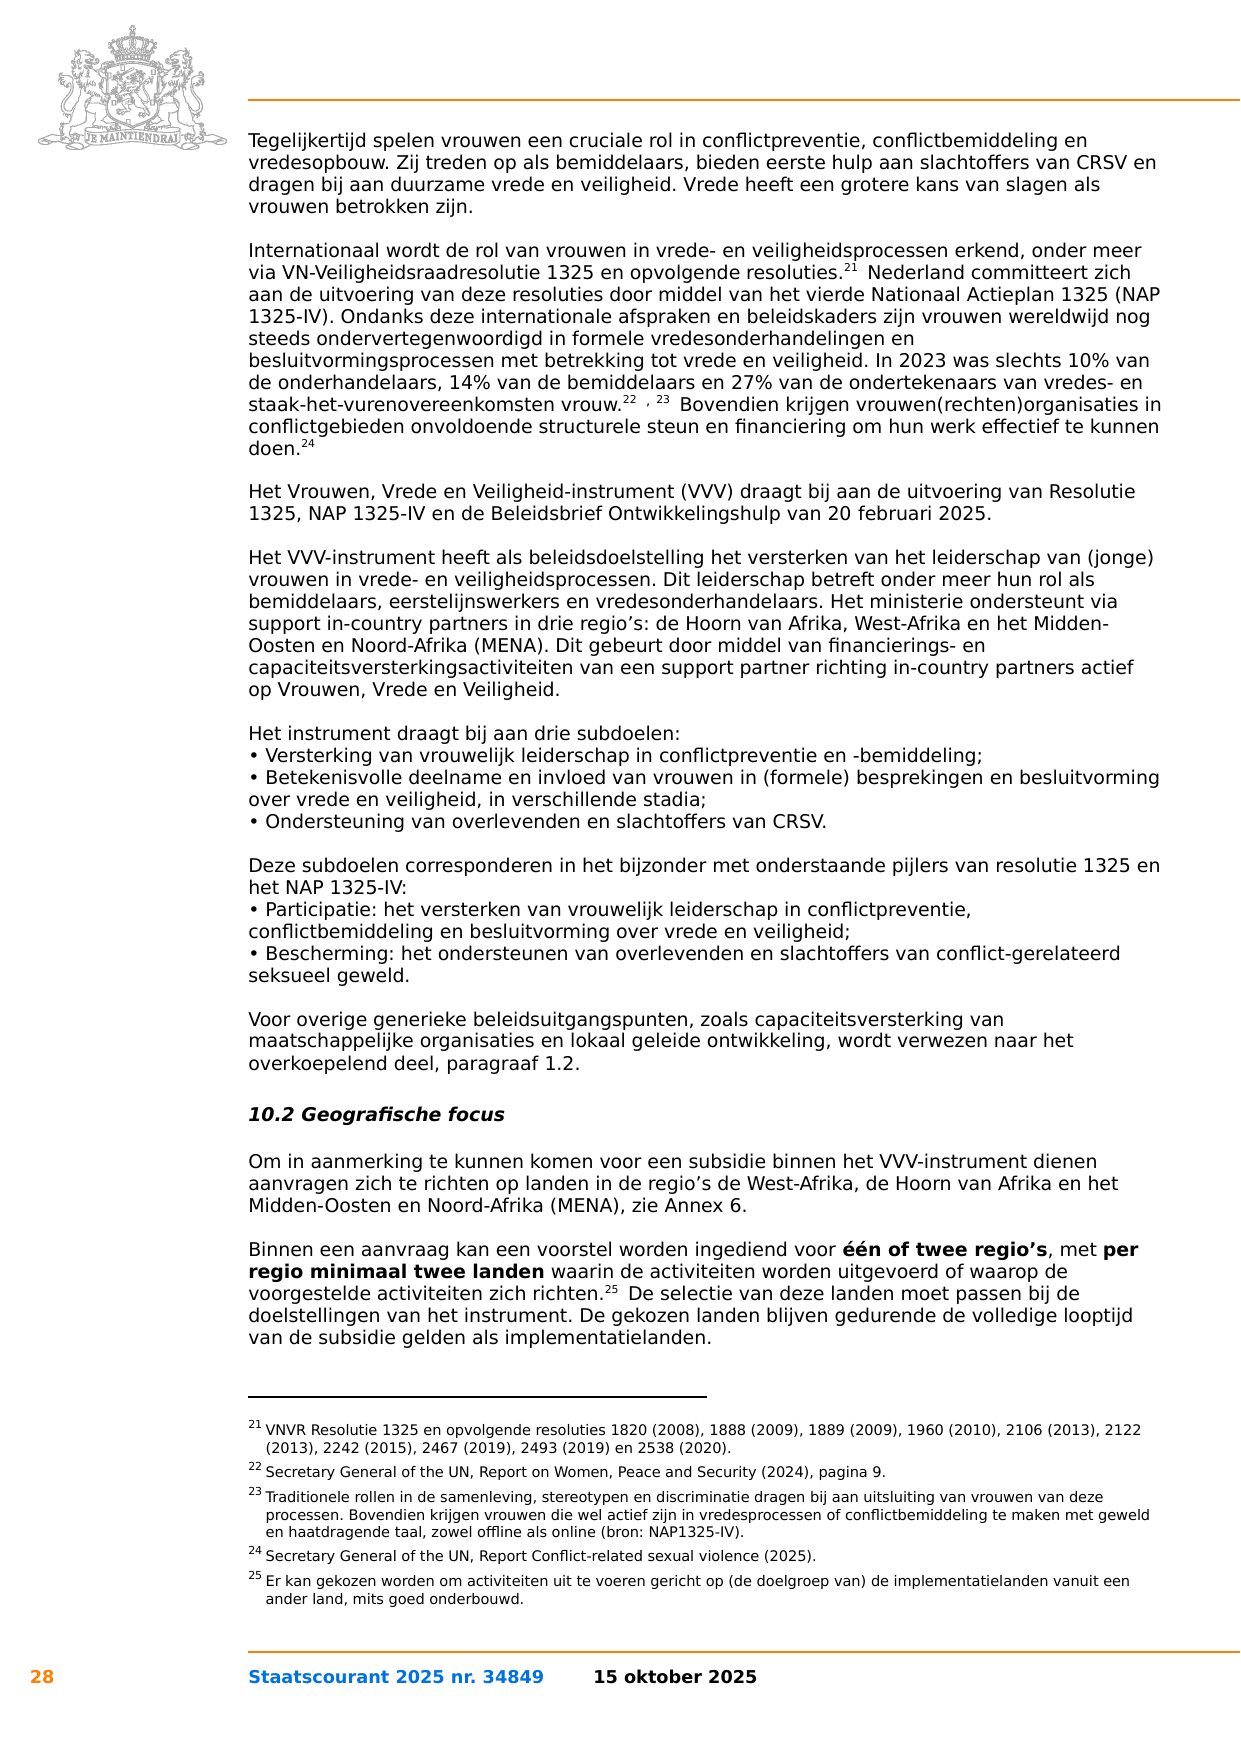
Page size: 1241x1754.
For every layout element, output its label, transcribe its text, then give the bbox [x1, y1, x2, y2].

text • Ondersteuning van overlevenden en slachtoffers van CRSV. [248, 811, 1163, 833]
subtitle 10.2 Geografische focus [248, 1104, 1163, 1126]
text Secretary General of the UN, Report on Women, Peace and Security (2024), pagina 9. [248, 1460, 1163, 1482]
picture [38, 25, 227, 150]
text Het VVV-instrument heeft als beleidsdoelstelling het versterken van het leiderschap van (jonge) vrouwen in vrede- en veiligheidsprocessen. Dit leiderschap betreft onder meer hun rol als bemiddelaars, eerstelijnswerkers en vredesonderhandelaars. Het ministerie ondersteunt via support in-country partners in drie regio’s: de Hoorn van Afrika, West-Afrika en het Midden-Oosten en Noord-Afrika (MENA). Dit gebeurt door middel van financierings- en capaciteitsversterkingsactiviteiten van een support partner richting in-country partners actief op Vrouwen, Vrede en Veiligheid. [248, 547, 1163, 701]
text Binnen een aanvraag kan een voorstel worden ingediend voor één of twee regio’s, met per regio minimaal twee landen waarin de activiteiten worden uitgevoerd of waarop de voorgestelde activiteiten zich richten. De selectie van deze landen moet passen bij de doelstellingen van het instrument. De gekozen landen blijven gedurende de volledige looptijd van de subsidie gelden als implementatielanden. [248, 1239, 1163, 1349]
text Het instrument draagt bij aan drie subdoelen: [248, 723, 1163, 745]
text • Bescherming: het ondersteunen van overlevenden en slachtoffers van conflict-gerelateerd seksueel geweld. [248, 943, 1163, 987]
text Er kan gekozen worden om activiteiten uit te voeren gericht op (de doelgroep van) de implementatielanden vanuit een ander land, mits goed onderbouwd. [248, 1569, 1163, 1608]
text Internationaal wordt de rol van vrouwen in vrede- en veiligheidsprocessen erkend, onder meer via VN-Veiligheidsraadresolutie 1325 en opvolgende resoluties. Nederland committeert zich aan de uitvoering van deze resoluties door middel van het vierde Nationaal Actieplan 1325 (NAP 1325-IV). Ondanks deze internationale afspraken en beleidskaders zijn vrouwen wereldwijd nog steeds ondervertegenwoordigd in formele vredesonderhandelingen en besluitvormingsprocessen met betrekking tot vrede en veiligheid. In 2023 was slechts 10% van de onderhandelaars, 14% van de bemiddelaars en 27% van de ondertekenaars van vredes- en staak-het-vurenovereenkomsten vrouw. , Bovendien krijgen vrouwen(rechten)organisaties in conflictgebieden onvoldoende structurele steun en financiering om hun werk effectief te kunnen doen. [248, 240, 1163, 459]
text Traditionele rollen in de samenleving, stereotypen en discriminatie dragen bij aan uitsluiting van vrouwen van deze processen. Bovendien krijgen vrouwen die wel actief zijn in vredesprocessen of conflictbemiddeling te maken met geweld en haatdragende taal, zowel offline als online (bron: NAP1325-IV). [248, 1485, 1163, 1541]
text • Participatie: het versterken van vrouwelijk leiderschap in conflictpreventie, conflictbemiddeling en besluitvorming over vrede en veiligheid; [248, 899, 1163, 943]
text Deze subdoelen corresponderen in het bijzonder met onderstaande pijlers van resolutie 1325 en het NAP 1325-IV: [248, 855, 1163, 899]
text • Betekenisvolle deelname en invloed van vrouwen in (formele) besprekingen en besluitvorming over vrede en veiligheid, in verschillende stadia; [248, 767, 1163, 811]
text Het Vrouwen, Vrede en Veiligheid-instrument (VVV) draagt bij aan de uitvoering van Resolutie 1325, NAP 1325-IV en de Beleidsbrief Ontwikkelingshulp van 20 februari 2025. [248, 481, 1163, 525]
text Tegelijkertijd spelen vrouwen een cruciale rol in conflictpreventie, conflictbemiddeling en vredesopbouw. Zij treden op als bemiddelaars, bieden eerste hulp aan slachtoffers van CRSV en dragen bij aan duurzame vrede en veiligheid. Vrede heeft een grotere kans van slagen als vrouwen betrokken zijn. [248, 130, 1163, 218]
text VNVR Resolutie 1325 en opvolgende resoluties 1820 (2008), 1888 (2009), 1889 (2009), 1960 (2010), 2106 (2013), 2122 (2013), 2242 (2015), 2467 (2019), 2493 (2019) en 2538 (2020). [248, 1418, 1163, 1457]
text Secretary General of the UN, Report Conflict-related sexual violence (2025). [248, 1544, 1163, 1566]
text • Versterking van vrouwelijk leiderschap in conflictpreventie en -bemiddeling; [248, 745, 1163, 767]
text Om in aanmerking te kunnen komen voor een subsidie binnen het VVV-instrument dienen aanvragen zich te richten op landen in de regio’s de West-Afrika, de Hoorn van Afrika en het Midden-Oosten en Noord-Afrika (MENA), zie Annex 6. [248, 1151, 1163, 1217]
text Voor overige generieke beleidsuitgangspunten, zoals capaciteitsversterking van maatschappelijke organisaties en lokaal geleide ontwikkeling, wordt verwezen naar het overkoepelend deel, paragraaf 1.2. [248, 1008, 1163, 1074]
